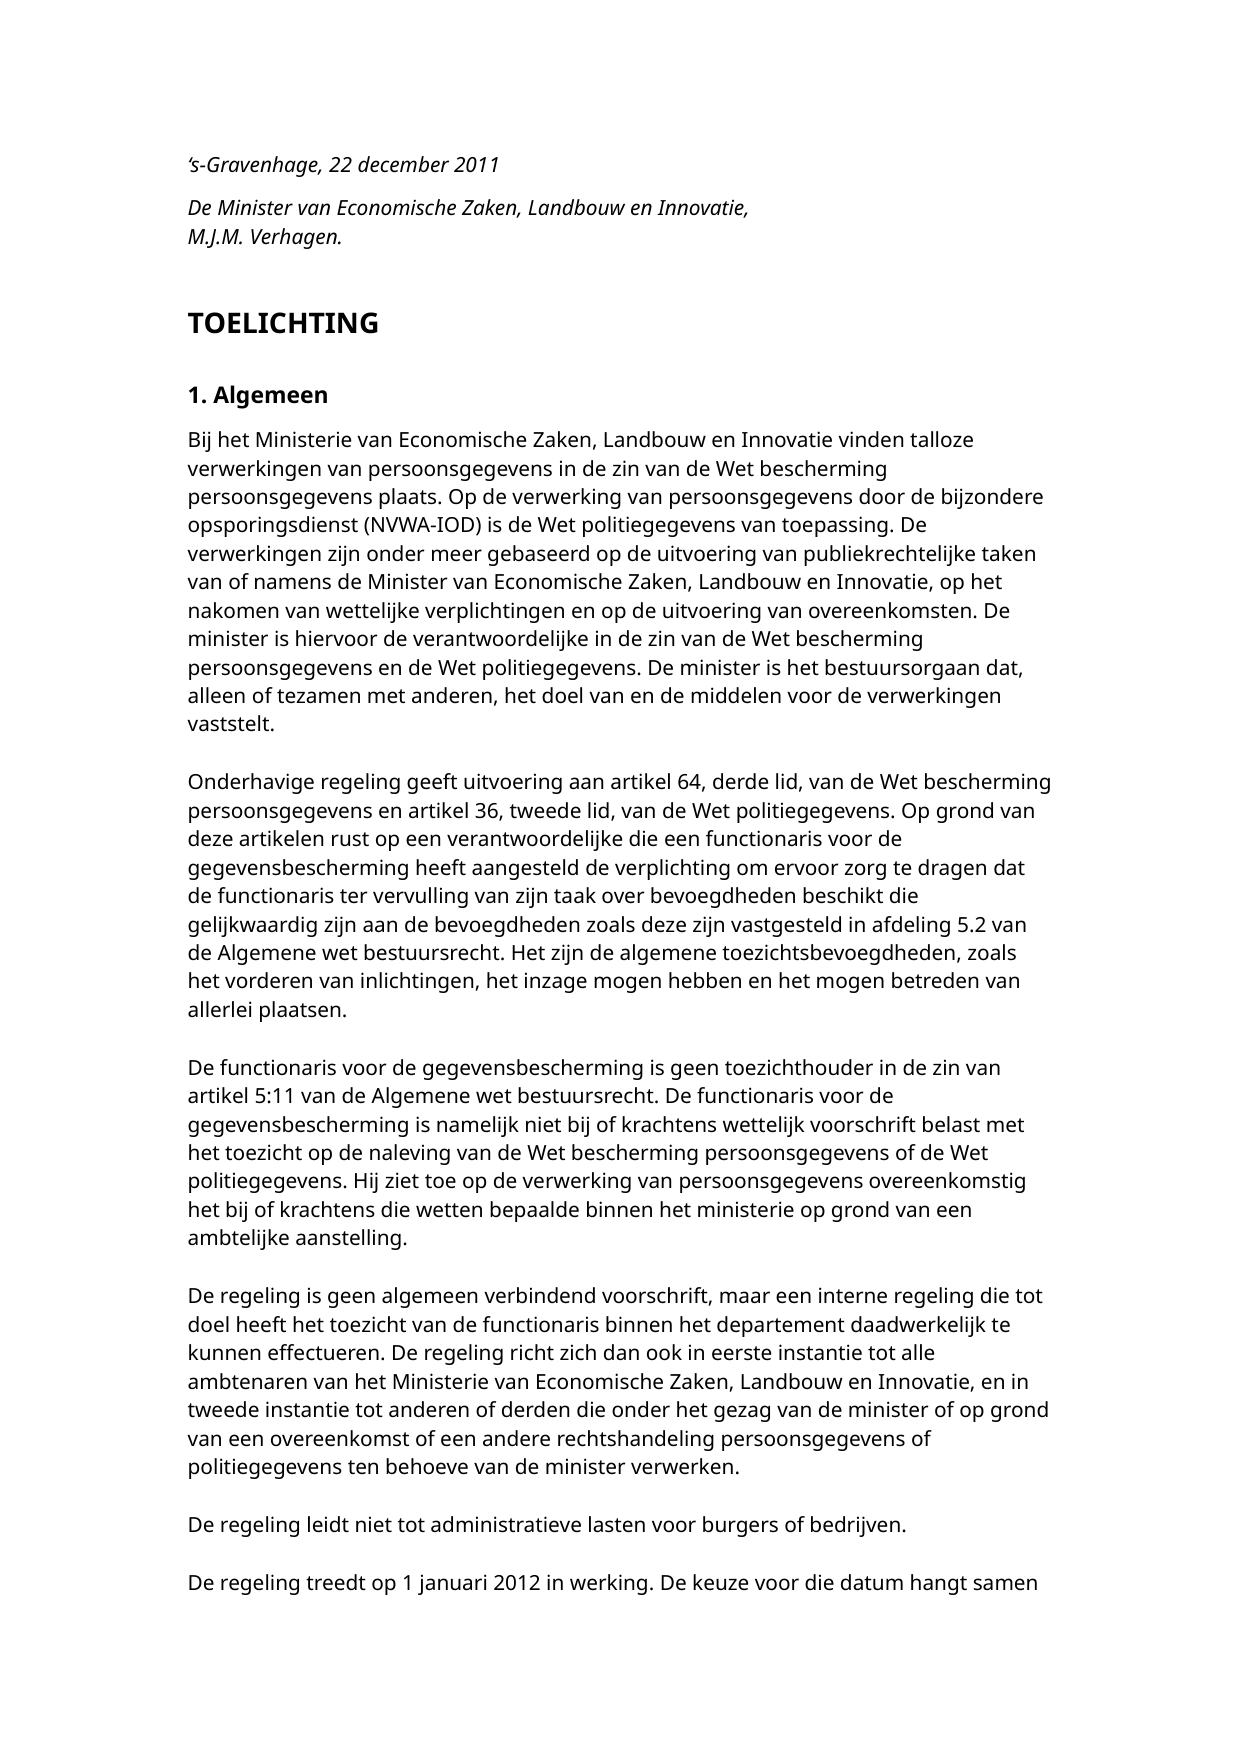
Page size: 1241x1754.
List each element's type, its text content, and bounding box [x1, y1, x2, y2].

text De regeling treedt op 1 januari 2012 in werking. De keuze voor die datum hangt samen [187, 1568, 1053, 1596]
text De Minister van Economische Zaken, Landbouw en Innovatie, [187, 193, 1053, 222]
text Onderhavige regeling geeft uitvoering aan artikel 64, derde lid, van de Wet bescherming persoonsgegevens en artikel 36, tweede lid, van de Wet politiegegevens. Op grond van deze artikelen rust op een verantwoordelijke die een functionaris voor de gegevensbescherming heeft aangesteld de verplichting om ervoor zorg te dragen dat de functionaris ter vervulling van zijn taak over bevoegdheden beschikt die gelijkwaardig zijn aan de bevoegdheden zoals deze zijn vastgesteld in afdeling 5.2 van de Algemene wet bestuursrecht. Het zijn de algemene toezichtsbevoegdheden, zoals het vorderen van inlichtingen, het inzage mogen hebben en het mogen betreden van allerlei plaatsen. [187, 767, 1053, 1023]
text De functionaris voor de gegevensbescherming is geen toezichthouder in de zin van artikel 5:11 van de Algemene wet bestuursrecht. De functionaris voor de gegevensbescherming is namelijk niet bij of krachtens wettelijk voorschrift belast met het toezicht op de naleving van de Wet bescherming persoonsgegevens of de Wet politiegegevens. Hij ziet toe op de verwerking van persoonsgegevens overeenkomstig het bij of krachtens die wetten bepaalde binnen het ministerie op grond van een ambtelijke aanstelling. [187, 1053, 1053, 1252]
subtitle 1. Algemeen [187, 379, 1053, 410]
text M.J.M. Verhagen. [187, 222, 1053, 250]
subtitle TOELICHTING [187, 303, 1053, 341]
text Bij het Ministerie van Economische Zaken, Landbouw en Innovatie vinden talloze verwerkingen van persoonsgegevens in de zin van de Wet bescherming persoonsgegevens plaats. Op de verwerking van persoonsgegevens door de bijzondere opsporingsdienst (NVWA-IOD) is de Wet politiegegevens van toepassing. De verwerkingen zijn onder meer gebaseerd op de uitvoering van publiekrechtelijke taken van of namens de Minister van Economische Zaken, Landbouw en Innovatie, op het nakomen van wettelijke verplichtingen en op de uitvoering van overeenkomsten. De minister is hiervoor de verantwoordelijke in de zin van de Wet bescherming persoonsgegevens en de Wet politiegegevens. De minister is het bestuursorgaan dat, alleen of tezamen met anderen, het doel van en de middelen voor de verwerkingen vaststelt. [187, 425, 1053, 738]
text De regeling is geen algemeen verbindend voorschrift, maar een interne regeling die tot doel heeft het toezicht van de functionaris binnen het departement daadwerkelijk te kunnen effectueren. De regeling richt zich dan ook in eerste instantie tot alle ambtenaren van het Ministerie van Economische Zaken, Landbouw en Innovatie, en in tweede instantie tot anderen of derden die onder het gezag van de minister of op grond van een overeenkomst of een andere rechtshandeling persoonsgegevens of politiegegevens ten behoeve van de minister verwerken. [187, 1281, 1053, 1481]
text ‘s-Gravenhage, 22 december 2011 [187, 150, 1053, 178]
text De regeling leidt niet tot administratieve lasten voor burgers of bedrijven. [187, 1510, 1053, 1538]
